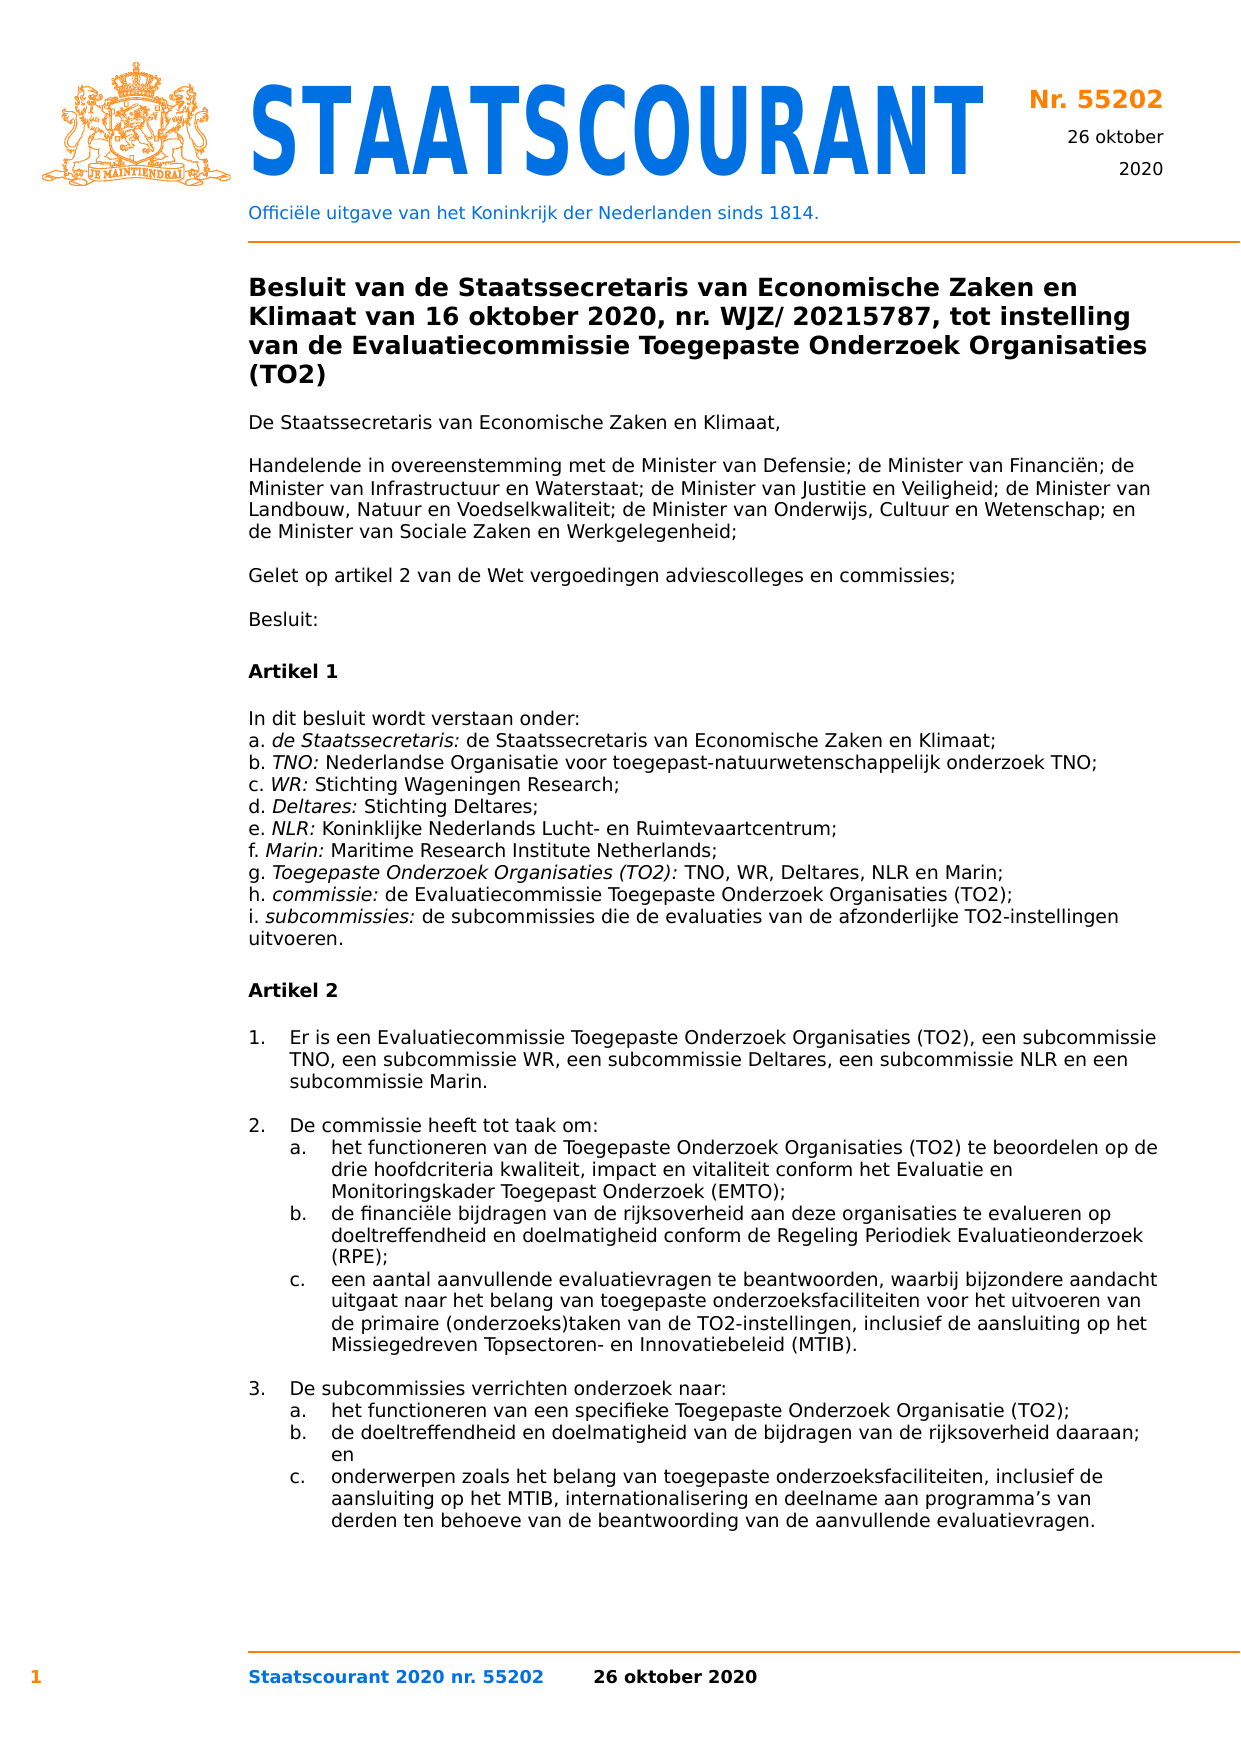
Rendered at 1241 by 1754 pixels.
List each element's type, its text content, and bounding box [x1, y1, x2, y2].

subtitle Artikel 1 [248, 661, 1163, 683]
table_header Nr. 55202 [998, 62, 1240, 121]
text b. TNO: Nederlandse Organisatie voor toegepast-natuurwetenschappelijk onderzoek TNO; [248, 752, 1163, 774]
text i. subcommissies: de subcommissies die de evaluaties van de afzonderlijke TO2-instellingen uitvoeren. [248, 906, 1163, 950]
table_cell 2020 [998, 153, 1240, 203]
text In dit besluit wordt verstaan onder: [248, 708, 1163, 730]
text a. het functioneren van een specifieke Toegepaste Onderzoek Organisatie (TO2); [289, 1400, 1163, 1422]
text c. onderwerpen zoals het belang van toegepaste onderzoeksfaciliteiten, inclusief de aansluiting op het MTIB, internationalisering en deelname aan programma’s van derden ten behoeve van de beantwoording van de aanvullende evaluatievragen. [289, 1466, 1163, 1532]
text g. Toegepaste Onderzoek Organisaties (TO2): TNO, WR, Deltares, NLR en Marin; [248, 862, 1163, 884]
text b. de doeltreffendheid en doelmatigheid van de bijdragen van de rijksoverheid daaraan; en [289, 1422, 1163, 1466]
text Besluit: [248, 609, 1163, 631]
table_header [25, 62, 248, 241]
text Handelende in overeenstemming met de Minister van Defensie; de Minister van Financiën; de Minister van Infrastructuur en Waterstaat; de Minister van Justitie en Veiligheid; de Minister van Landbouw, Natuur en Voedselkwaliteit; de Minister van Onderwijs, Cultuur en Wetenschap; en de Minister van Sociale Zaken en Werkgelegenheid; [248, 455, 1163, 543]
text e. NLR: Koninklijke Nederlands Lucht- en Ruimtevaartcentrum; [248, 818, 1163, 840]
text c. WR: Stichting Wageningen Research; [248, 774, 1163, 796]
text c. een aantal aanvullende evaluatievragen te beantwoorden, waarbij bijzondere aandacht uitgaat naar het belang van toegepaste onderzoeksfaciliteiten voor het uitvoeren van de primaire (onderzoeks)taken van de TO2-instellingen, inclusief de aansluiting op het Missiegedreven Topsectoren- en Innovatiebeleid (MTIB). [289, 1268, 1163, 1356]
text 2. De commissie heeft tot taak om: [248, 1114, 1163, 1137]
text Gelet op artikel 2 van de Wet vergoedingen adviescolleges en commissies; [248, 565, 1163, 587]
text a. het functioneren van de Toegepaste Onderzoek Organisaties (TO2) te beoordelen op de drie hoofdcriteria kwaliteit, impact en vitaliteit conform het Evaluatie en Monitoringskader Toegepast Onderzoek (EMTO); [289, 1137, 1163, 1202]
table_cell 26 oktober [998, 121, 1240, 153]
text d. Deltares: Stichting Deltares; [248, 796, 1163, 818]
text De Staatssecretaris van Economische Zaken en Klimaat, [248, 412, 1163, 433]
text 1. Er is een Evaluatiecommissie Toegepaste Onderzoek Organisaties (TO2), een subcommissie TNO, een subcommissie WR, een subcommissie Deltares, een subcommissie NLR en een subcommissie Marin. [248, 1027, 1163, 1093]
subtitle Besluit van de Staatssecretaris van Economische Zaken en Klimaat van 16 oktober 2020, nr. WJZ/ 20215787, tot instelling van de Evaluatiecommissie Toegepaste Onderzoek Organisaties (TO2) [248, 273, 1163, 390]
text h. commissie: de Evaluatiecommissie Toegepaste Onderzoek Organisaties (TO2); [248, 884, 1163, 906]
table_cell Officiële uitgave van het Koninkrijk der Nederlanden sinds 1814. [248, 203, 1240, 241]
table_header STAATSCOURANT [248, 62, 998, 203]
picture [41, 62, 231, 186]
text a. de Staatssecretaris: de Staatssecretaris van Economische Zaken en Klimaat; [248, 730, 1163, 752]
subtitle Artikel 2 [248, 980, 1163, 1002]
text 3. De subcommissies verrichten onderzoek naar: [248, 1378, 1163, 1400]
text f. Marin: Maritime Research Institute Netherlands; [248, 840, 1163, 862]
text b. de financiële bijdragen van de rijksoverheid aan deze organisaties te evalueren op doeltreffendheid en doelmatigheid conform de Regeling Periodiek Evaluatieonderzoek (RPE); [289, 1202, 1163, 1268]
